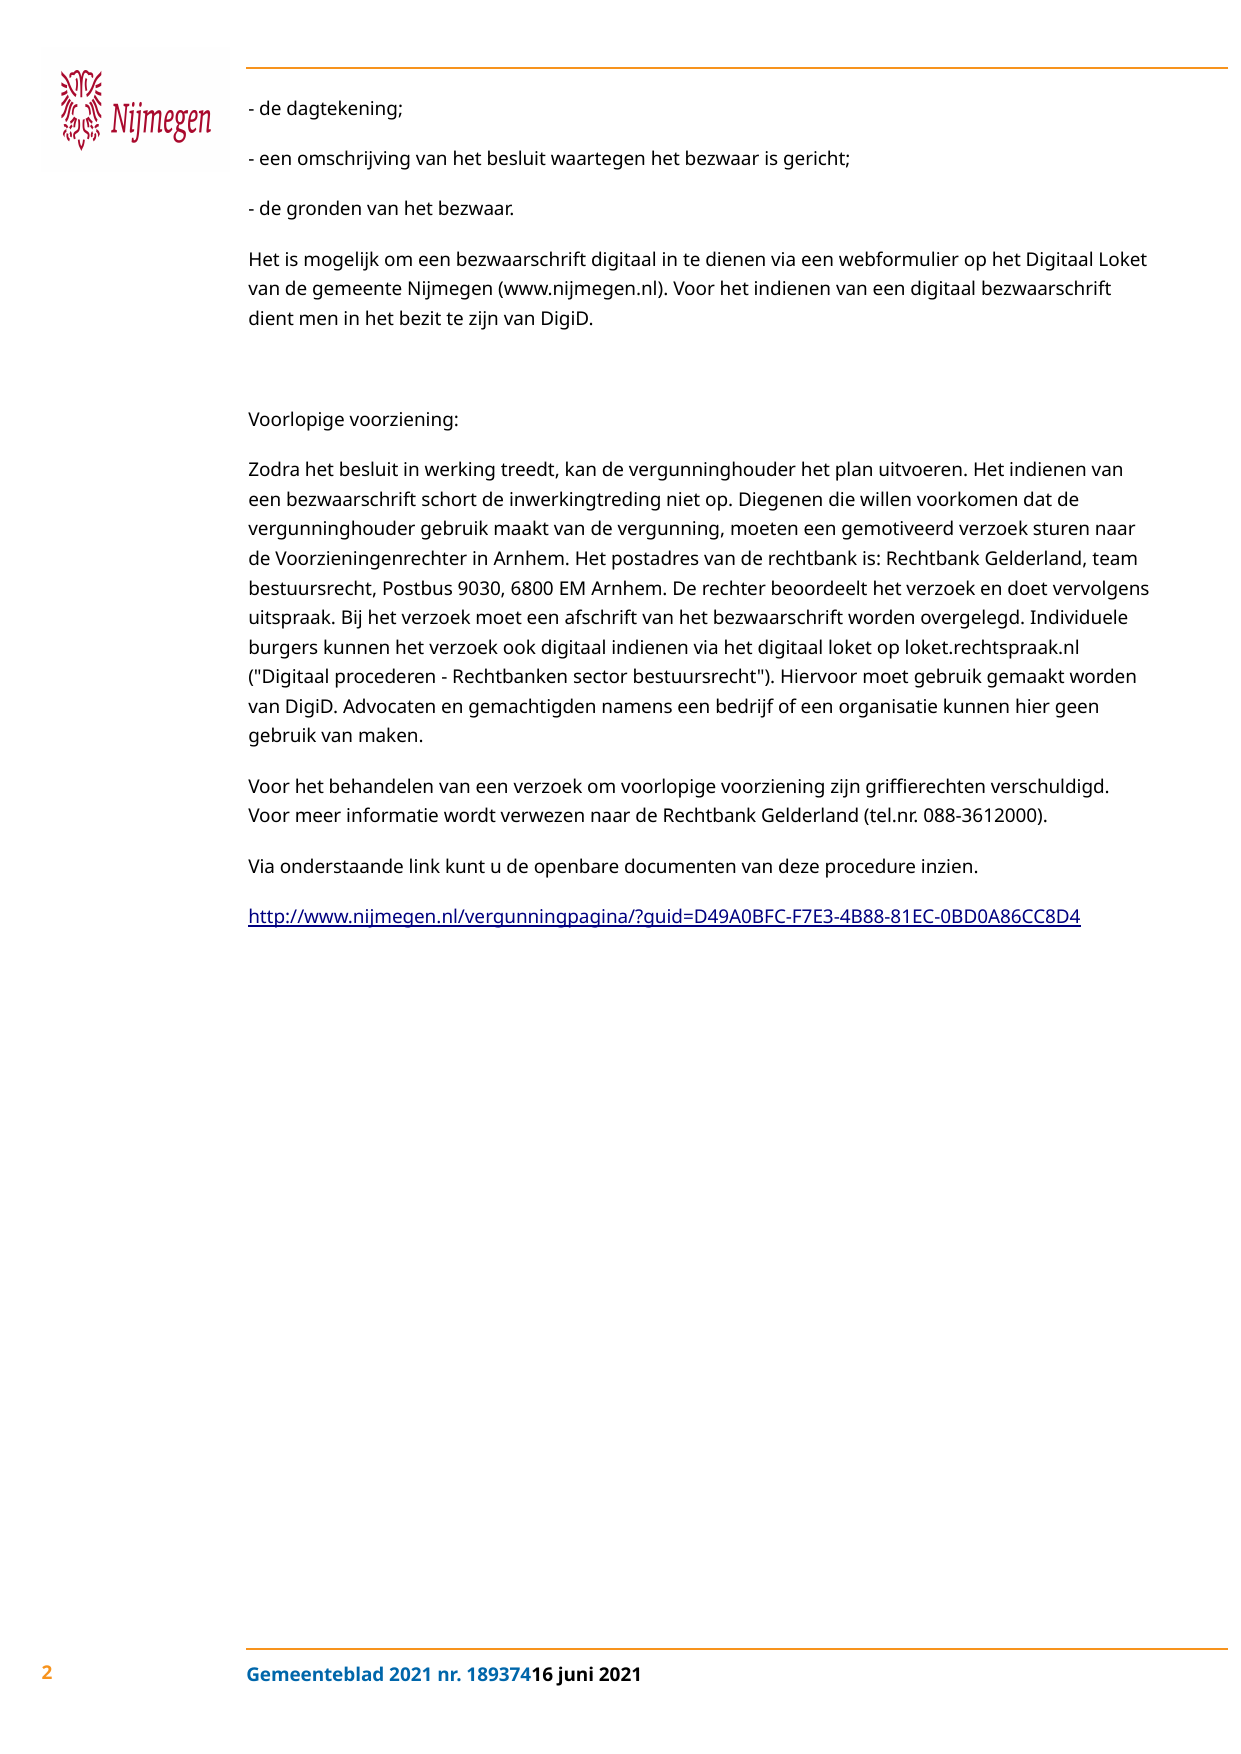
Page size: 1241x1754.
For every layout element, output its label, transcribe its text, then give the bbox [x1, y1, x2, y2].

text http://www.nijmegen.nl/vergunningpagina/?guid=D49A0BFC-F7E3-4B88-81EC-0BD0A86CC8D4 [248, 903, 1152, 929]
text Voorlopige voorziening: [248, 406, 1152, 432]
text - de dagtekening; [248, 95, 1152, 121]
text - een omschrijving van het besluit waartegen het bezwaar is gericht; [248, 145, 1152, 171]
text Het is mogelijk om een bezwaarschrift digitaal in te dienen via een webformulier op het Digitaal Loket van de gemeente Nijmegen (www.nijmegen.nl). Voor het indienen van een digitaal bezwaarschrift dient men in het bezit te zijn van DigiD. [248, 246, 1152, 331]
text Via onderstaande link kunt u de openbare documenten van deze procedure inzien. [248, 853, 1152, 879]
text - de gronden van het bezwaar. [248, 196, 1152, 221]
picture [41, 47, 231, 172]
text Zodra het besluit in werking treedt, kan de vergunninghouder het plan uitvoeren. Het indienen van een bezwaarschrift schort de inwerkingtreding niet op. Diegenen die willen voorkomen dat de vergunninghouder gebruik maakt van de vergunning, moeten een gemotiveerd verzoek sturen naar de Voorzieningenrechter in Arnhem. Het postadres van de rechtbank is: Rechtbank Gelderland, team bestuursrecht, Postbus 9030, 6800 EM Arnhem. De rechter beoordeelt het verzoek en doet vervolgens uitspraak. Bij het verzoek moet een afschrift van het bezwaarschrift worden overgelegd. Individuele burgers kunnen het verzoek ook digitaal indienen via het digitaal loket op loket.rechtspraak.nl ("Digitaal procederen - Rechtbanken sector bestuursrecht"). Hiervoor moet gebruik gemaakt worden van DigiD. Advocaten en gemachtigden namens een bedrijf of een organisatie kunnen hier geen gebruik van maken. [248, 456, 1152, 748]
text Voor het behandelen van een verzoek om voorlopige voorziening zijn griffierechten verschuldigd. Voor meer informatie wordt verwezen naar de Rechtbank Gelderland (tel.nr. 088-3612000). [248, 773, 1152, 828]
